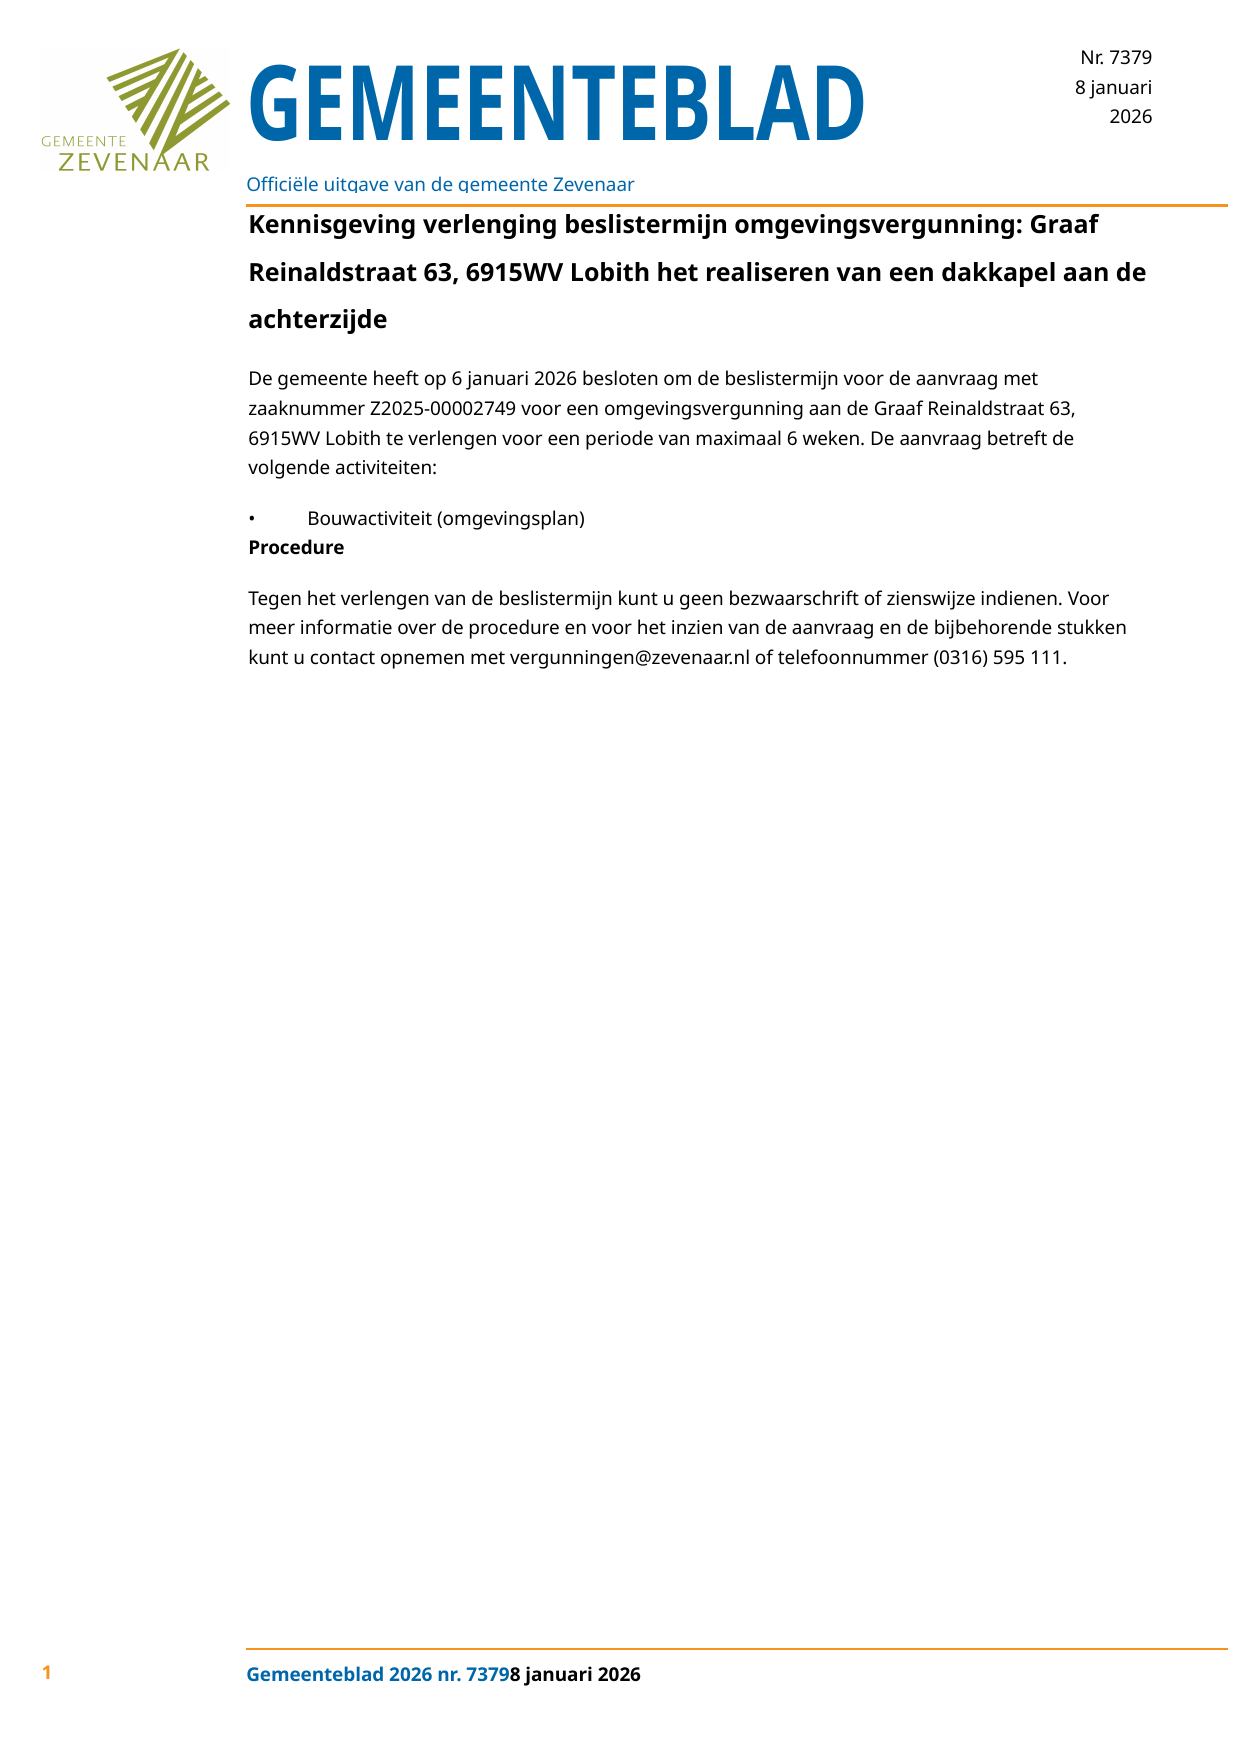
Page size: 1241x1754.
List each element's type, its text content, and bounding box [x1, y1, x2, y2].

text Tegen het verlengen van de beslistermijn kunt u geen bezwaarschrift of zienswijze indienen. Voor meer informatie over de procedure en voor het inzien van de aanvraag en de bijbehorende stukken kunt u contact opnemen met vergunningen@zevenaar.nl of telefoonnummer (0316) 595 111. [248, 585, 1152, 669]
text De gemeente heeft op 6 januari 2026 besloten om de beslistermijn voor de aanvraag met zaaknummer Z2025-00002749 voor een omgevingsvergunning aan de Graaf Reinaldstraat 63, 6915WV Lobith te verlengen voor een periode van maximaal 6 weken. De aanvraag betreft de volgende activiteiten: [248, 366, 1152, 480]
text Procedure [248, 534, 1152, 560]
list Bouwactiviteit (omgevingsplan) [248, 505, 1152, 530]
text Kennisgeving verlenging beslistermijn omgevingsvergunning: Graaf Reinaldstraat 63, 6915WV Lobith het realiseren van een dakkapel aan de achterzijde [248, 207, 1152, 336]
picture [41, 47, 231, 172]
